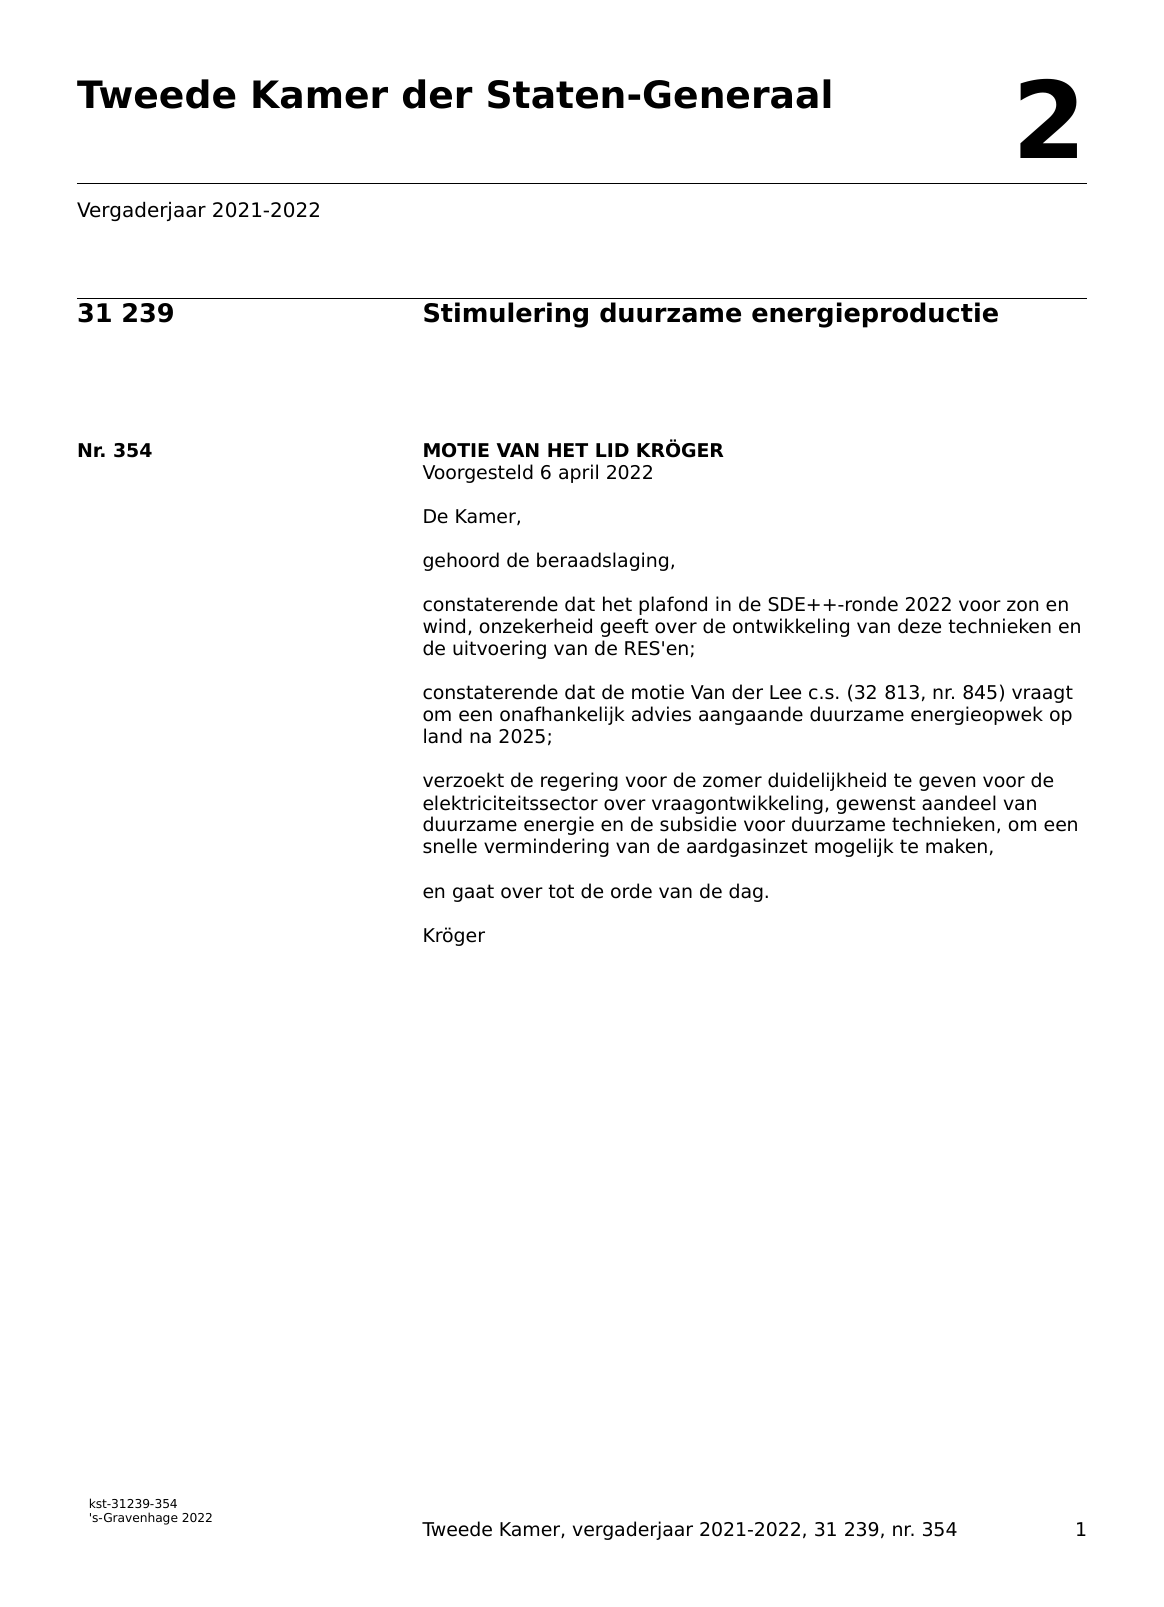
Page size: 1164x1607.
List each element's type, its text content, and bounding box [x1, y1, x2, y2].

text kst-31239-354 [88, 1497, 323, 1511]
table_cell Vergaderjaar 2021-2022 [77, 184, 1087, 298]
table_header Tweede Kamer der Staten-Generaal [77, 59, 886, 183]
text constaterende dat het plafond in de SDE++-ronde 2022 voor zon en wind, onzekerheid geeft over de ontwikkeling van deze technieken en de uitvoering van de RES'en; [422, 594, 1087, 660]
text constaterende dat de motie Van der Lee c.s. (32 813, nr. 845) vraagt om een onafhankelijk advies aangaande duurzame energieopwek op land na 2025; [422, 682, 1087, 748]
text verzoekt de regering voor de zomer duidelijkheid te geven voor de elektriciteitssector over vraagontwikkeling, gewenst aandeel van duurzame energie en de subsidie voor duurzame technieken, om een snelle vermindering van de aardgasinzet mogelijk te maken, [422, 770, 1087, 858]
text en gaat over tot de orde van de dag. [422, 881, 1087, 902]
subtitle Nr. 354 MOTIE VAN HET LID KRÖGER [77, 440, 1087, 462]
text Kröger [422, 925, 1087, 947]
text 's-Gravenhage 2022 [88, 1511, 323, 1525]
table_header 2 [886, 59, 1087, 183]
subtitle 31 239 Stimulering duurzame energieproductie [77, 299, 1087, 329]
text De Kamer, [422, 506, 1087, 528]
text Voorgesteld 6 april 2022 [422, 462, 1087, 484]
text gehoord de beraadslaging, [422, 550, 1087, 572]
